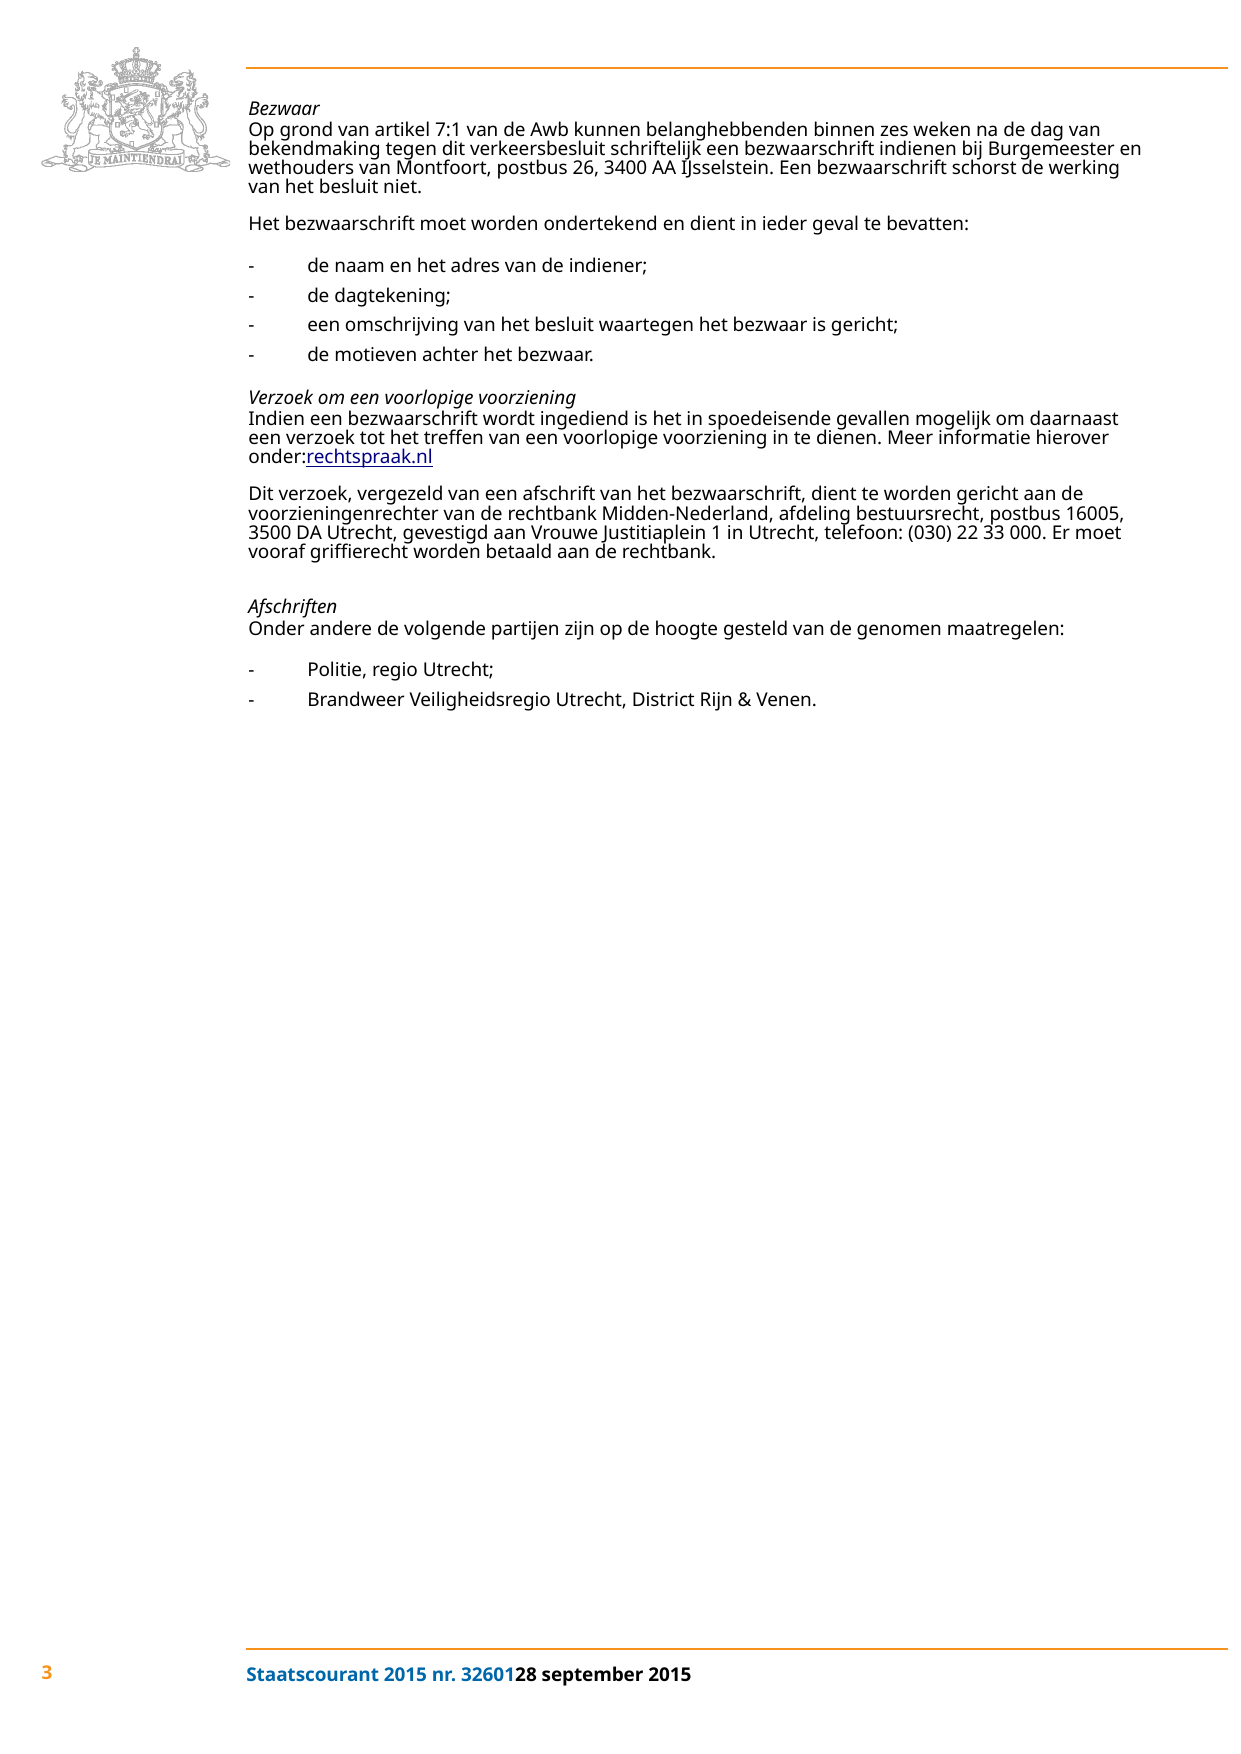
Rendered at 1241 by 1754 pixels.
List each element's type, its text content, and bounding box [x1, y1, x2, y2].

list de motieven achter het bezwaar. [248, 341, 1152, 367]
text Indien een bezwaarschrift wordt ingediend is het in spoedeisende gevallen mogelijk om daarnaast een verzoek tot het treffen van een voorlopige voorziening in te dienen. Meer informatie hierover onder:rechtspraak.nl [248, 410, 1152, 468]
text Bezwaar [248, 95, 1152, 121]
list Politie, regio Utrecht; [248, 656, 1152, 682]
list Brandweer Veiligheidsregio Utrecht, District Rijn & Venen. [248, 686, 1152, 712]
text Onder andere de volgende partijen zijn op de hoogte gesteld van de genomen maatregelen: [248, 619, 1152, 639]
text Afschriften [248, 594, 1152, 619]
text Op grond van artikel 7:1 van de Awb kunnen belanghebbenden binnen zes weken na de dag van bekendmaking tegen dit verkeersbesluit schriftelijk een bezwaarschrift indienen bij Burgemeester en wethouders van Montfoort, postbus 26, 3400 AA IJsselstein. Een bezwaarschrift schorst de werking van het besluit niet. [248, 121, 1152, 198]
text Het bezwaarschrift moet worden ondertekend en dient in ieder geval te bevatten: [248, 215, 1152, 234]
text Dit verzoek, vergezeld van een afschrift van het bezwaarschrift, dient te worden gericht aan de voorzieningenrechter van de rechtbank Midden-Nederland, afdeling bestuursrecht, postbus 16005, 3500 DA Utrecht, gevestigd aan Vrouwe Justitiaplein 1 in Utrecht, telefoon: (030) 22 33 000. Er moet vooraf griffierecht worden betaald aan de rechtbank. [248, 485, 1152, 562]
list de naam en het adres van de indiener; [248, 252, 1152, 278]
text Verzoek om een voorlopige voorziening [248, 384, 1152, 410]
list een omschrijving van het besluit waartegen het bezwaar is gericht; [248, 311, 1152, 337]
list de dagtekening; [248, 282, 1152, 308]
picture [41, 47, 231, 172]
